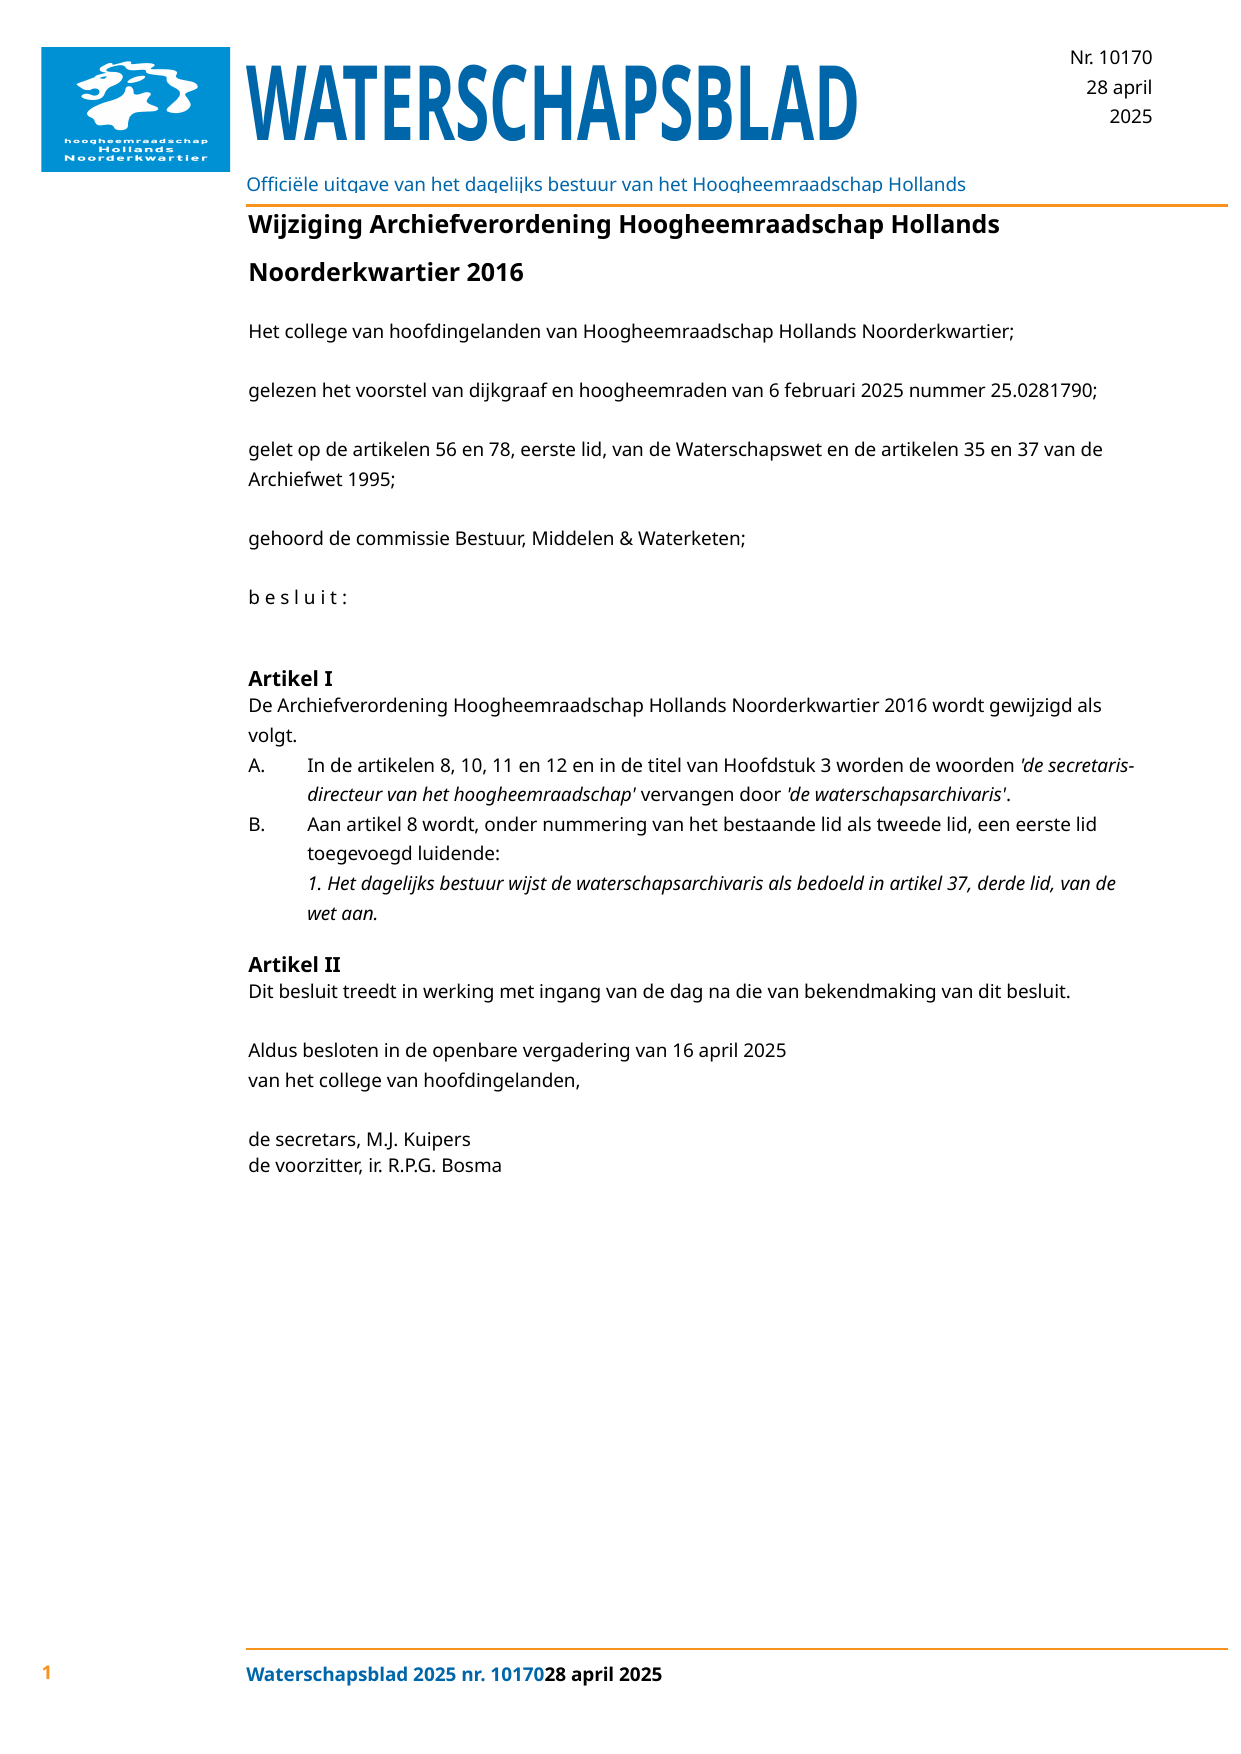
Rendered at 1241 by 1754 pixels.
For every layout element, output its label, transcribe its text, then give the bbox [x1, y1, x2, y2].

text Wijziging Archiefverordening Hoogheemraadschap Hollands Noorderkwartier 2016 [248, 207, 1152, 288]
picture [129, 76, 144, 82]
list In de artikelen 8, 10, 11 en 12 en in de titel van Hoofdstuk 3 worden de woorden 'de secretaris-directeur van het hoogheemraadschap' vervangen door 'de waterschapsarchivaris'. [248, 752, 1152, 807]
text gelezen het voorstel van dijkgraaf en hoogheemraden van 6 februari 2025 nummer 25.0281790; [248, 377, 1152, 403]
picture [78, 64, 122, 99]
text Het college van hoofdingelanden van Hoogheemraadschap Hollands Noorderkwartier; [248, 318, 1152, 344]
list 1. Het dagelijks bestuur wijst de waterschapsarchivaris als bedoeld in artikel 37, derde lid, van de wet aan. [248, 870, 1152, 925]
picture [118, 62, 197, 112]
text van het college van hoofdingelanden, [248, 1067, 1152, 1093]
picture [88, 87, 157, 130]
text Artikel I [248, 664, 1152, 693]
text Dit besluit treedt in werking met ingang van de dag na die van bekendmaking van dit besluit. [248, 978, 1152, 1004]
text gehoord de commissie Bestuur, Middelen & Waterketen; [248, 525, 1152, 551]
list Aan artikel 8 wordt, onder nummering van het bestaande lid als tweede lid, een eerste lid toegevoegd luidende: [248, 811, 1152, 866]
text Aldus besloten in de openbare vergadering van 16 april 2025 [248, 1038, 1152, 1063]
text gelet op de artikelen 56 en 78, eerste lid, van de Waterschapswet en de artikelen 35 en 37 van de Archiefwet 1995; [248, 436, 1152, 492]
text De Archiefverordening Hoogheemraadschap Hollands Noorderkwartier 2016 wordt gewijzigd als volgt. [248, 693, 1152, 748]
text b e s l u i t : [248, 584, 1152, 610]
text de secretars, M.J. Kuipers [248, 1126, 1152, 1152]
text Artikel II [248, 950, 1152, 978]
text de voorzitter, ir. R.P.G. Bosma [248, 1152, 1152, 1178]
